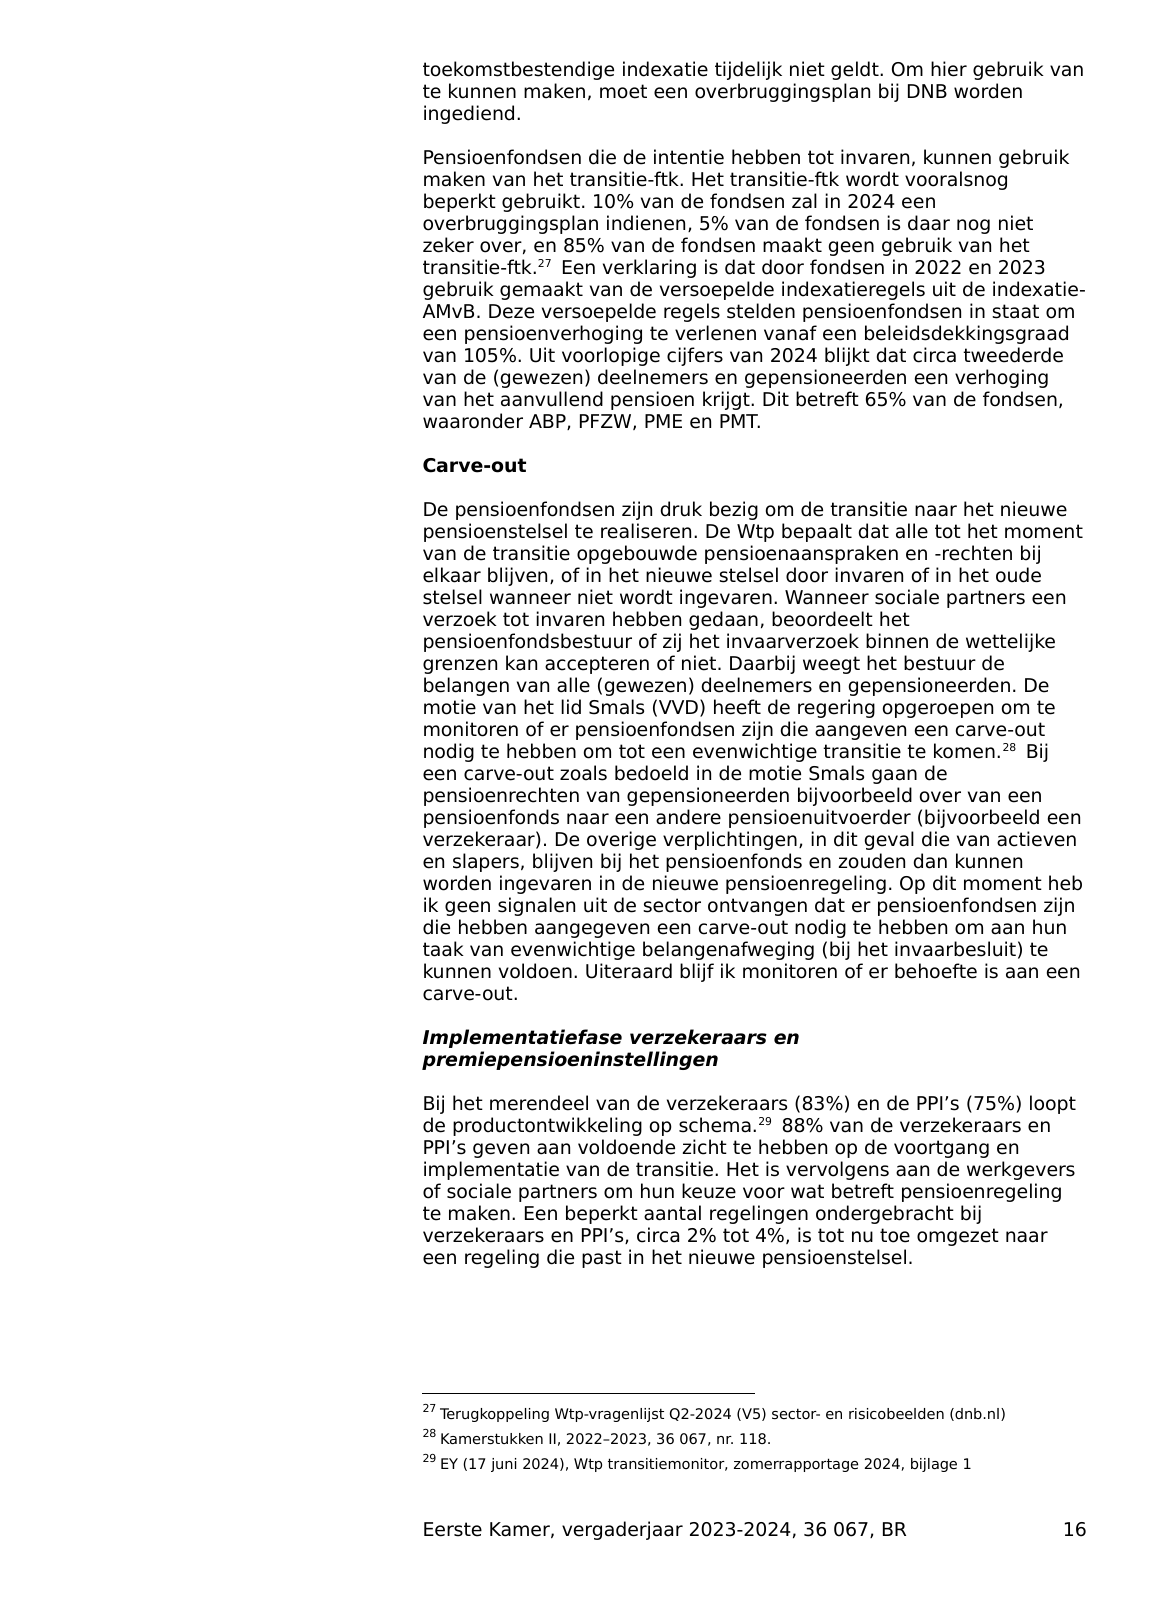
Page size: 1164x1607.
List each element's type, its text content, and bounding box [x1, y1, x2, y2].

subtitle Carve-out [422, 455, 1087, 477]
text EY (17 juni 2024), Wtp transitiemonitor, zomerrapportage 2024, bijlage 1 [422, 1452, 1087, 1474]
text Terugkoppeling Wtp-vragenlijst Q2-2024 (V5) sector- en risicobeelden (dnb.nl) [422, 1402, 1087, 1424]
text Bij het merendeel van de verzekeraars (83%) en de PPI’s (75%) loopt de productontwikkeling op schema. 88% van de verzekeraars en PPI’s geven aan voldoende zicht te hebben op de voortgang en implementatie van de transitie. Het is vervolgens aan de werkgevers of sociale partners om hun keuze voor wat betreft pensioenregeling te maken. Een beperkt aantal regelingen ondergebracht bij verzekeraars en PPI’s, circa 2% tot 4%, is tot nu toe omgezet naar een regeling die past in het nieuwe pensioenstelsel. [422, 1093, 1087, 1269]
text toekomstbestendige indexatie tijdelijk niet geldt. Om hier gebruik van te kunnen maken, moet een overbruggingsplan bij DNB worden ingediend. [422, 59, 1087, 125]
subtitle Implementatiefase verzekeraars en premiepensioeninstellingen [422, 1027, 1087, 1071]
text Kamerstukken II, 2022–2023, 36 067, nr. 118. [422, 1427, 1087, 1449]
text Pensioenfondsen die de intentie hebben tot invaren, kunnen gebruik maken van het transitie-ftk. Het transitie-ftk wordt vooralsnog beperkt gebruikt. 10% van de fondsen zal in 2024 een overbruggingsplan indienen, 5% van de fondsen is daar nog niet zeker over, en 85% van de fondsen maakt geen gebruik van het transitie-ftk. Een verklaring is dat door fondsen in 2022 en 2023 gebruik gemaakt van de versoepelde indexatieregels uit de indexatie-AMvB. Deze versoepelde regels stelden pensioenfondsen in staat om een pensioenverhoging te verlenen vanaf een beleidsdekkingsgraad van 105%. Uit voorlopige cijfers van 2024 blijkt dat circa tweederde van de (gewezen) deelnemers en gepensioneerden een verhoging van het aanvullend pensioen krijgt. Dit betreft 65% van de fondsen, waaronder ABP, PFZW, PME en PMT. [422, 147, 1087, 433]
text De pensioenfondsen zijn druk bezig om de transitie naar het nieuwe pensioenstelsel te realiseren. De Wtp bepaalt dat alle tot het moment van de transitie opgebouwde pensioenaanspraken en -rechten bij elkaar blijven, of in het nieuwe stelsel door invaren of in het oude stelsel wanneer niet wordt ingevaren. Wanneer sociale partners een verzoek tot invaren hebben gedaan, beoordeelt het pensioenfondsbestuur of zij het invaarverzoek binnen de wettelijke grenzen kan accepteren of niet. Daarbij weegt het bestuur de belangen van alle (gewezen) deelnemers en gepensioneerden. De motie van het lid Smals (VVD) heeft de regering opgeroepen om te monitoren of er pensioenfondsen zijn die aangeven een carve-out nodig te hebben om tot een evenwichtige transitie te komen. Bij een carve-out zoals bedoeld in de motie Smals gaan de pensioenrechten van gepensioneerden bijvoorbeeld over van een pensioenfonds naar een andere pensioenuitvoerder (bijvoorbeeld een verzekeraar). De overige verplichtingen, in dit geval die van actieven en slapers, blijven bij het pensioenfonds en zouden dan kunnen worden ingevaren in de nieuwe pensioenregeling. Op dit moment heb ik geen signalen uit de sector ontvangen dat er pensioenfondsen zijn die hebben aangegeven een carve-out nodig te hebben om aan hun taak van evenwichtige belangenafweging (bij het invaarbesluit) te kunnen voldoen. Uiteraard blijf ik monitoren of er behoefte is aan een carve-out. [422, 499, 1087, 1005]
